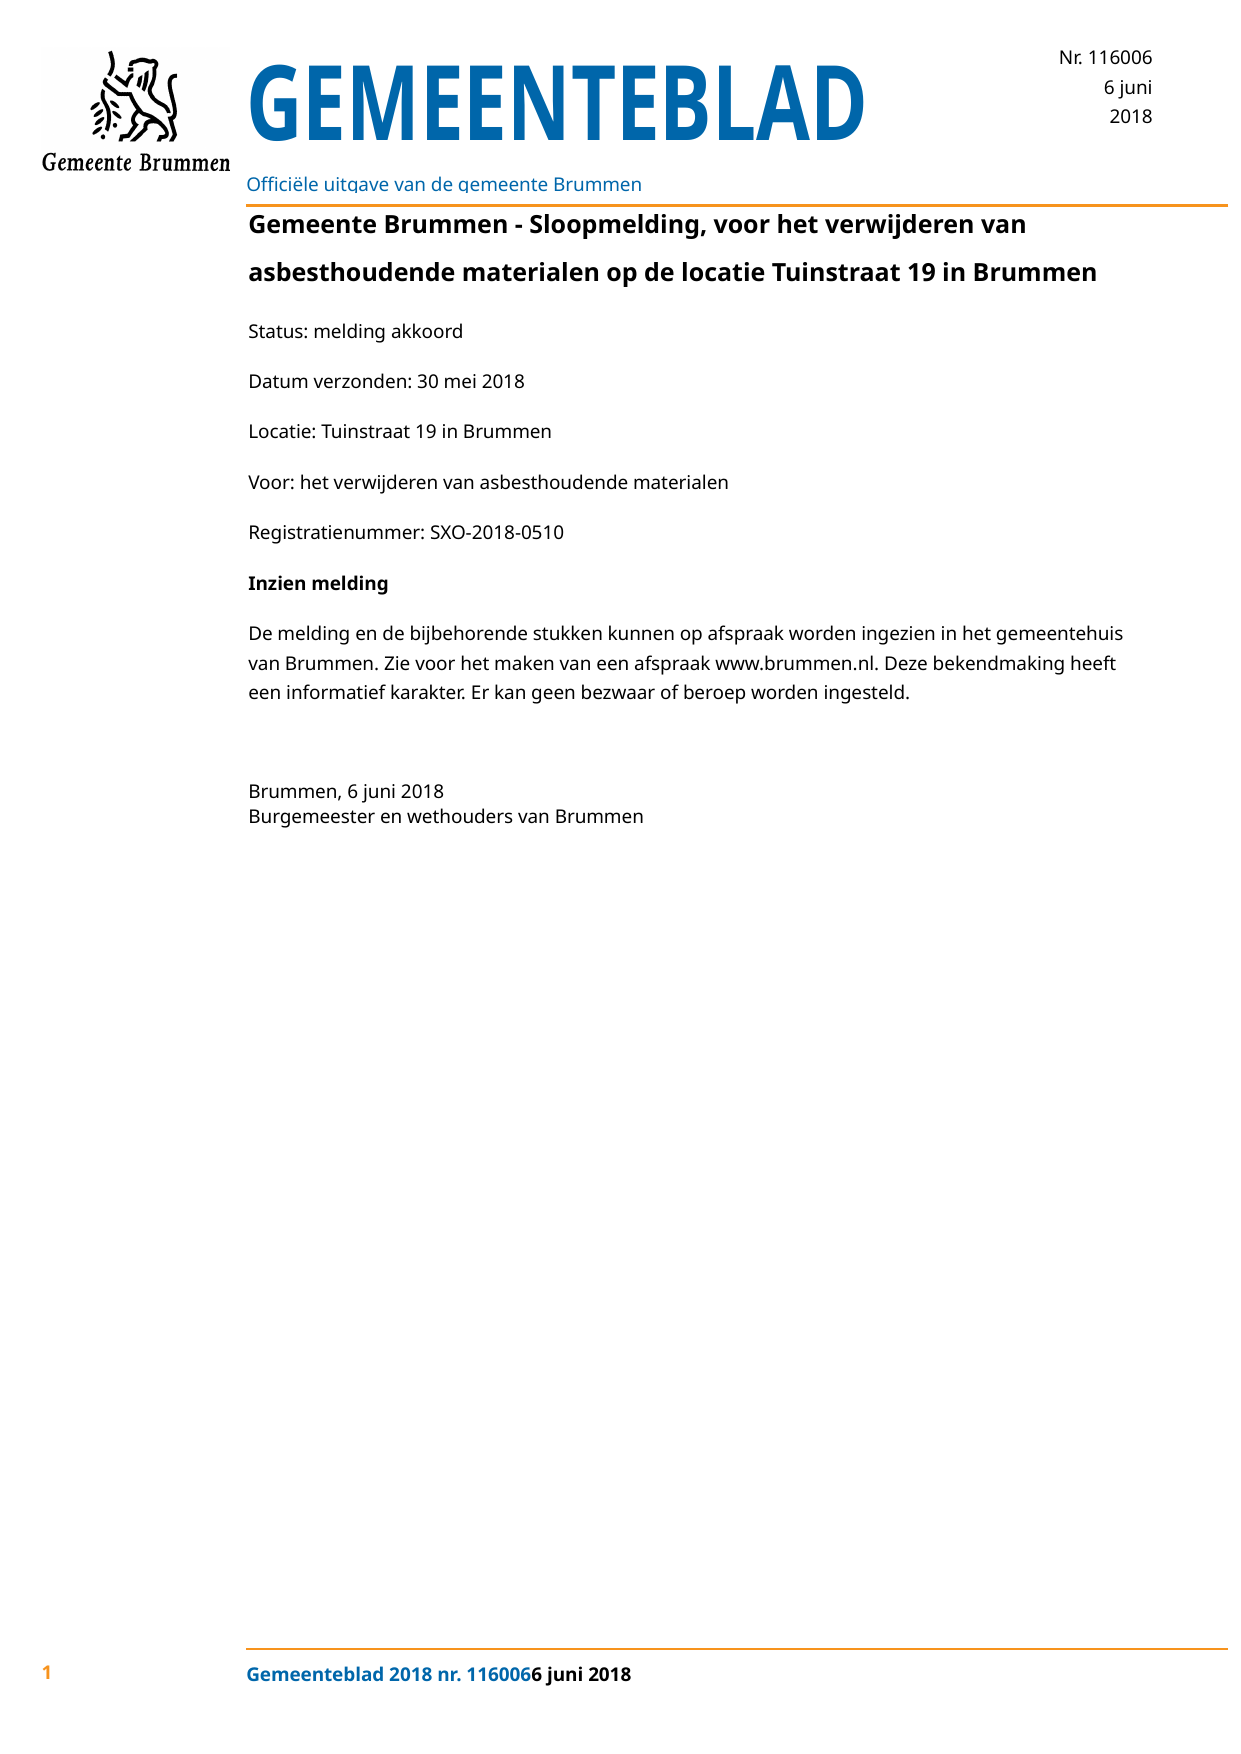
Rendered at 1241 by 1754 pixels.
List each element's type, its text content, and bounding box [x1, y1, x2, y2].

text Status: melding akkoord [248, 318, 1152, 344]
picture [41, 47, 231, 172]
text Locatie: Tuinstraat 19 in Brummen [248, 419, 1152, 444]
text Inzien melding [248, 570, 1152, 596]
text Gemeente Brummen - Sloopmelding, voor het verwijderen van asbesthoudende materialen op de locatie Tuinstraat 19 in Brummen [248, 207, 1152, 288]
text Voor: het verwijderen van asbesthoudende materialen [248, 469, 1152, 495]
text De melding en de bijbehorende stukken kunnen op afspraak worden ingezien in het gemeentehuis van Brummen. Zie voor het maken van een afspraak www.brummen.nl. Deze bekendmaking heeft een informatief karakter. Er kan geen bezwaar of beroep worden ingesteld. [248, 620, 1152, 705]
text Registratienummer: SXO-2018-0510 [248, 519, 1152, 545]
text Datum verzonden: 30 mei 2018 [248, 368, 1152, 394]
text Brummen, 6 juni 2018 [248, 778, 1152, 803]
text Burgemeester en wethouders van Brummen [248, 803, 1152, 829]
